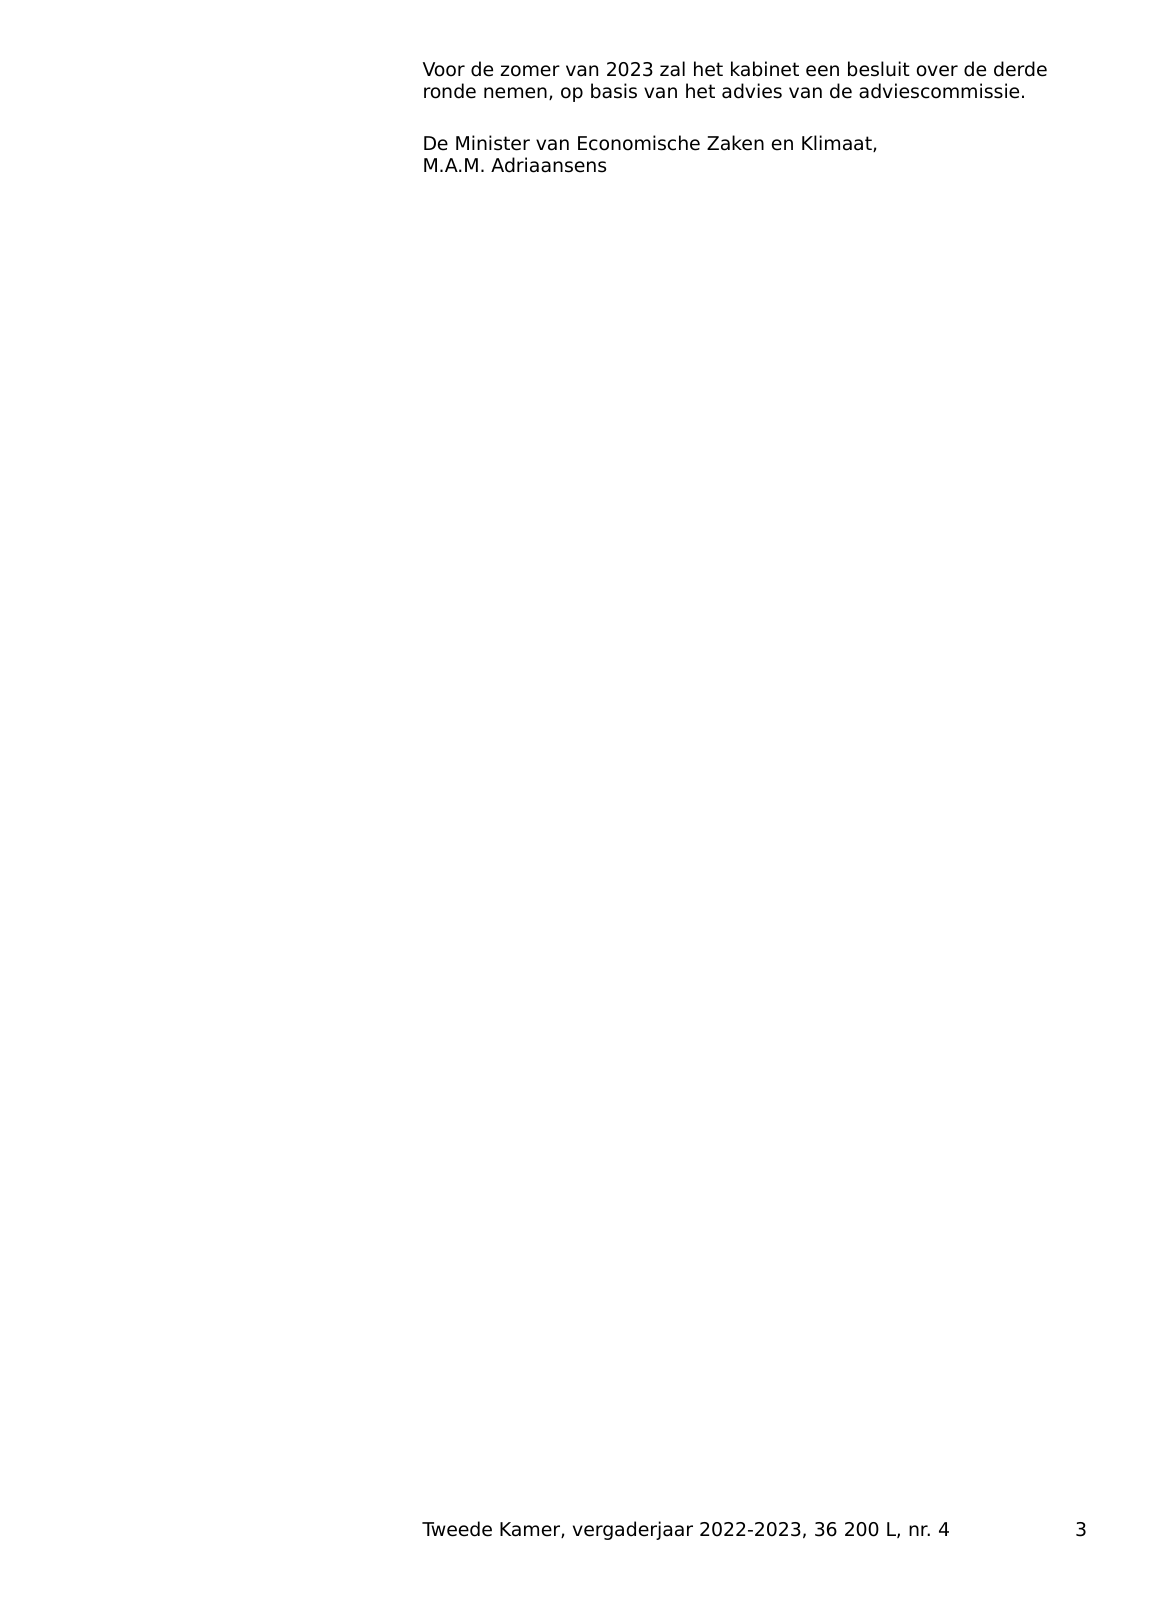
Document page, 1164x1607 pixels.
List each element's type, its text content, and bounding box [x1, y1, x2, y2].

text De Minister van Economische Zaken en Klimaat, M.A.M. Adriaansens [422, 133, 1087, 177]
text Voor de zomer van 2023 zal het kabinet een besluit over de derde ronde nemen, op basis van het advies van de adviescommissie. [422, 59, 1087, 103]
